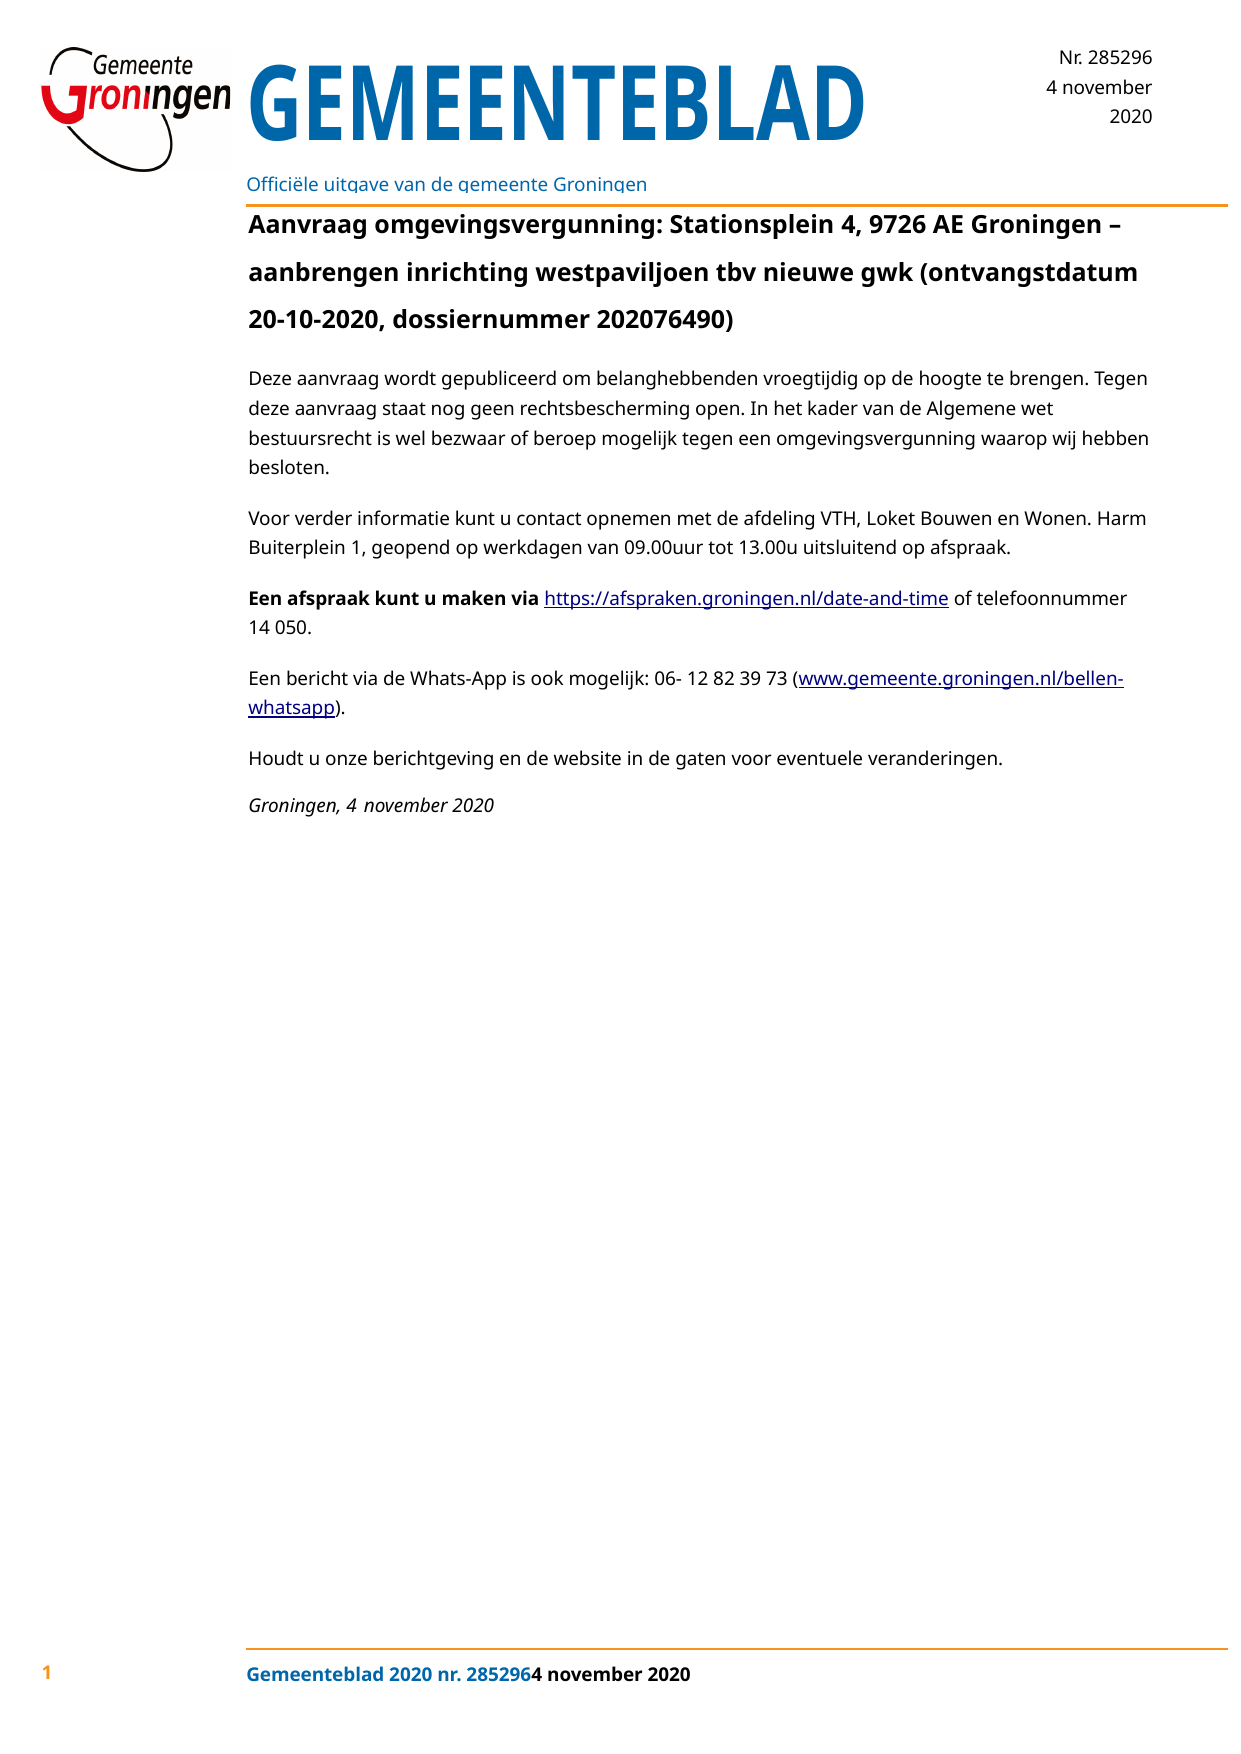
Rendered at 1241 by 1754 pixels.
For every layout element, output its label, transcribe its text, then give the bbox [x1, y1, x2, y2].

text Een afspraak kunt u maken via https://afspraken.groningen.nl/date-and-time of telefoonnummer 14 050. [248, 585, 1152, 640]
text Aanvraag omgevingsvergunning: Stationsplein 4, 9726 AE Groningen – aanbrengen inrichting westpaviljoen tbv nieuwe gwk (ontvangstdatum 20-10-2020, dossiernummer 202076490) [248, 207, 1152, 336]
picture [41, 47, 231, 172]
text Een bericht via de Whats-App is ook mogelijk: 06- 12 82 39 73 (www.gemeente.groningen.nl/bellen-whatsapp). [248, 665, 1152, 720]
text Voor verder informatie kunt u contact opnemen met de afdeling VTH, Loket Bouwen en Wonen. Harm Buiterplein 1, geopend op werkdagen van 09.00uur tot 13.00u uitsluitend op afspraak. [248, 505, 1152, 560]
text Houdt u onze berichtgeving en de website in de gaten voor eventuele veranderingen. [248, 745, 1152, 770]
text Deze aanvraag wordt gepubliceerd om belanghebbenden vroegtijdig op de hoogte te brengen. Tegen deze aanvraag staat nog geen rechtsbescherming open. In het kader van de Algemene wet bestuursrecht is wel bezwaar of beroep mogelijk tegen een omgevingsvergunning waarop wij hebben besloten. [248, 366, 1152, 480]
text Groningen, 4 november 2020 [248, 792, 1152, 818]
